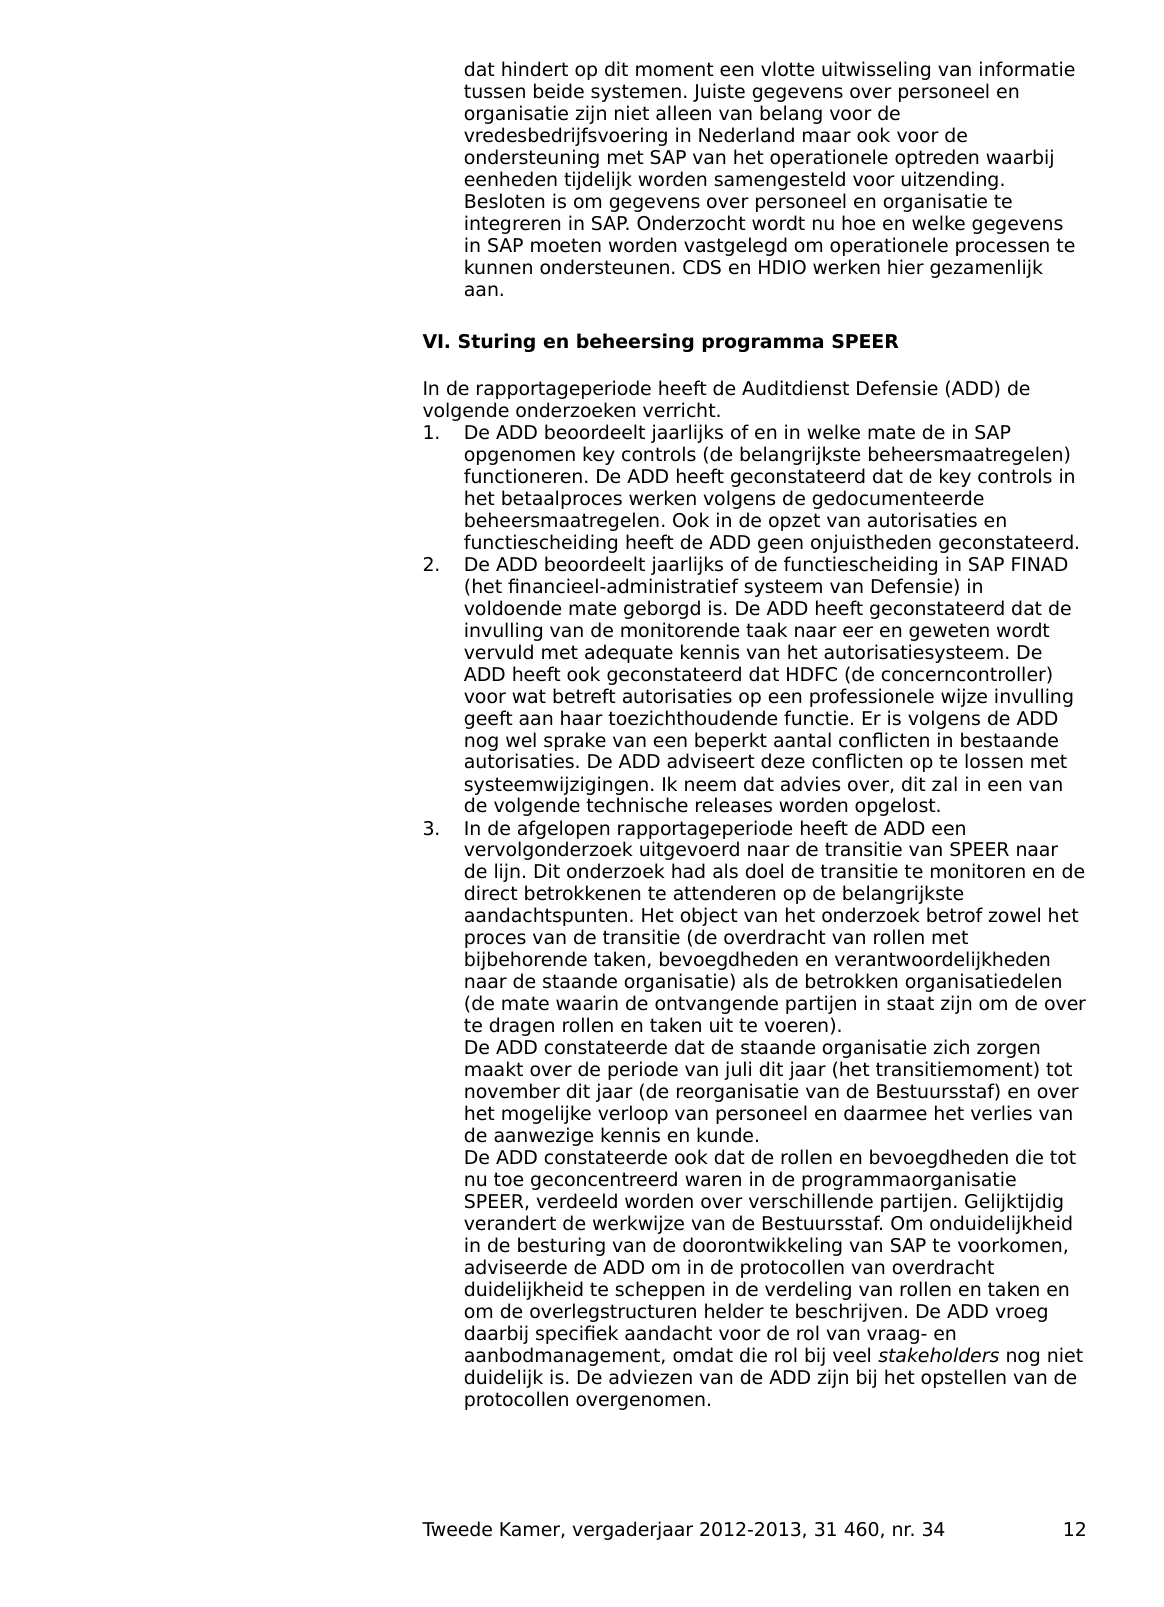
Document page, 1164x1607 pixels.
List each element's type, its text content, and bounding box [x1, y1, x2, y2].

text 1. De ADD beoordeelt jaarlijks of en in welke mate de in SAP opgenomen key controls (de belangrijkste beheersmaatregelen) functioneren. De ADD heeft geconstateerd dat de key controls in het betaalproces werken volgens de gedocumenteerde beheersmaatregelen. Ook in de opzet van autorisaties en functiescheiding heeft de ADD geen onjuistheden geconstateerd. [422, 422, 1087, 554]
text 2. De ADD beoordeelt jaarlijks of de functiescheiding in SAP FINAD (het financieel-administratief systeem van Defensie) in voldoende mate geborgd is. De ADD heeft geconstateerd dat de invulling van de monitorende taak naar eer en geweten wordt vervuld met adequate kennis van het autorisatiesysteem. De ADD heeft ook geconstateerd dat HDFC (de concerncontroller) voor wat betreft autorisaties op een professionele wijze invulling geeft aan haar toezichthoudende functie. Er is volgens de ADD nog wel sprake van een beperkt aantal conflicten in bestaande autorisaties. De ADD adviseert deze conflicten op te lossen met systeemwijzigingen. Ik neem dat advies over, dit zal in een van de volgende technische releases worden opgelost. [422, 554, 1087, 817]
text dat hindert op dit moment een vlotte uitwisseling van informatie tussen beide systemen. Juiste gegevens over personeel en organisatie zijn niet alleen van belang voor de vredesbedrijfsvoering in Nederland maar ook voor de ondersteuning met SAP van het operationele optreden waarbij eenheden tijdelijk worden samengesteld voor uitzending. Besloten is om gegevens over personeel en organisatie te integreren in SAP. Onderzocht wordt nu hoe en welke gegevens in SAP moeten worden vastgelegd om operationele processen te kunnen ondersteunen. CDS en HDIO werken hier gezamenlijk aan. [422, 59, 1087, 301]
subtitle VI. Sturing en beheersing programma SPEER [422, 331, 1087, 353]
text 3. In de afgelopen rapportageperiode heeft de ADD een vervolgonderzoek uitgevoerd naar de transitie van SPEER naar de lijn. Dit onderzoek had als doel de transitie te monitoren en de direct betrokkenen te attenderen op de belangrijkste aandachtspunten. Het object van het onderzoek betrof zowel het proces van de transitie (de overdracht van rollen met bijbehorende taken, bevoegdheden en verantwoordelijkheden naar de staande organisatie) als de betrokken organisatiedelen (de mate waarin de ontvangende partijen in staat zijn om de over te dragen rollen en taken uit te voeren). [422, 817, 1087, 1037]
text In de rapportageperiode heeft de Auditdienst Defensie (ADD) de volgende onderzoeken verricht. [422, 378, 1087, 422]
text De ADD constateerde ook dat de rollen en bevoegdheden die tot nu toe geconcentreerd waren in de programmaorganisatie SPEER, verdeeld worden over verschillende partijen. Gelijktijdig verandert de werkwijze van de Bestuursstaf. Om onduidelijkheid in de besturing van de doorontwikkeling van SAP te voorkomen, adviseerde de ADD om in de protocollen van overdracht duidelijkheid te scheppen in de verdeling van rollen en taken en om de overlegstructuren helder te beschrijven. De ADD vroeg daarbij specifiek aandacht voor de rol van vraag- en aanbodmanagement, omdat die rol bij veel stakeholders nog niet duidelijk is. De adviezen van de ADD zijn bij het opstellen van de protocollen overgenomen. [464, 1147, 1087, 1411]
text De ADD constateerde dat de staande organisatie zich zorgen maakt over de periode van juli dit jaar (het transitiemoment) tot november dit jaar (de reorganisatie van de Bestuursstaf) en over het mogelijke verloop van personeel en daarmee het verlies van de aanwezige kennis en kunde. [464, 1037, 1087, 1147]
